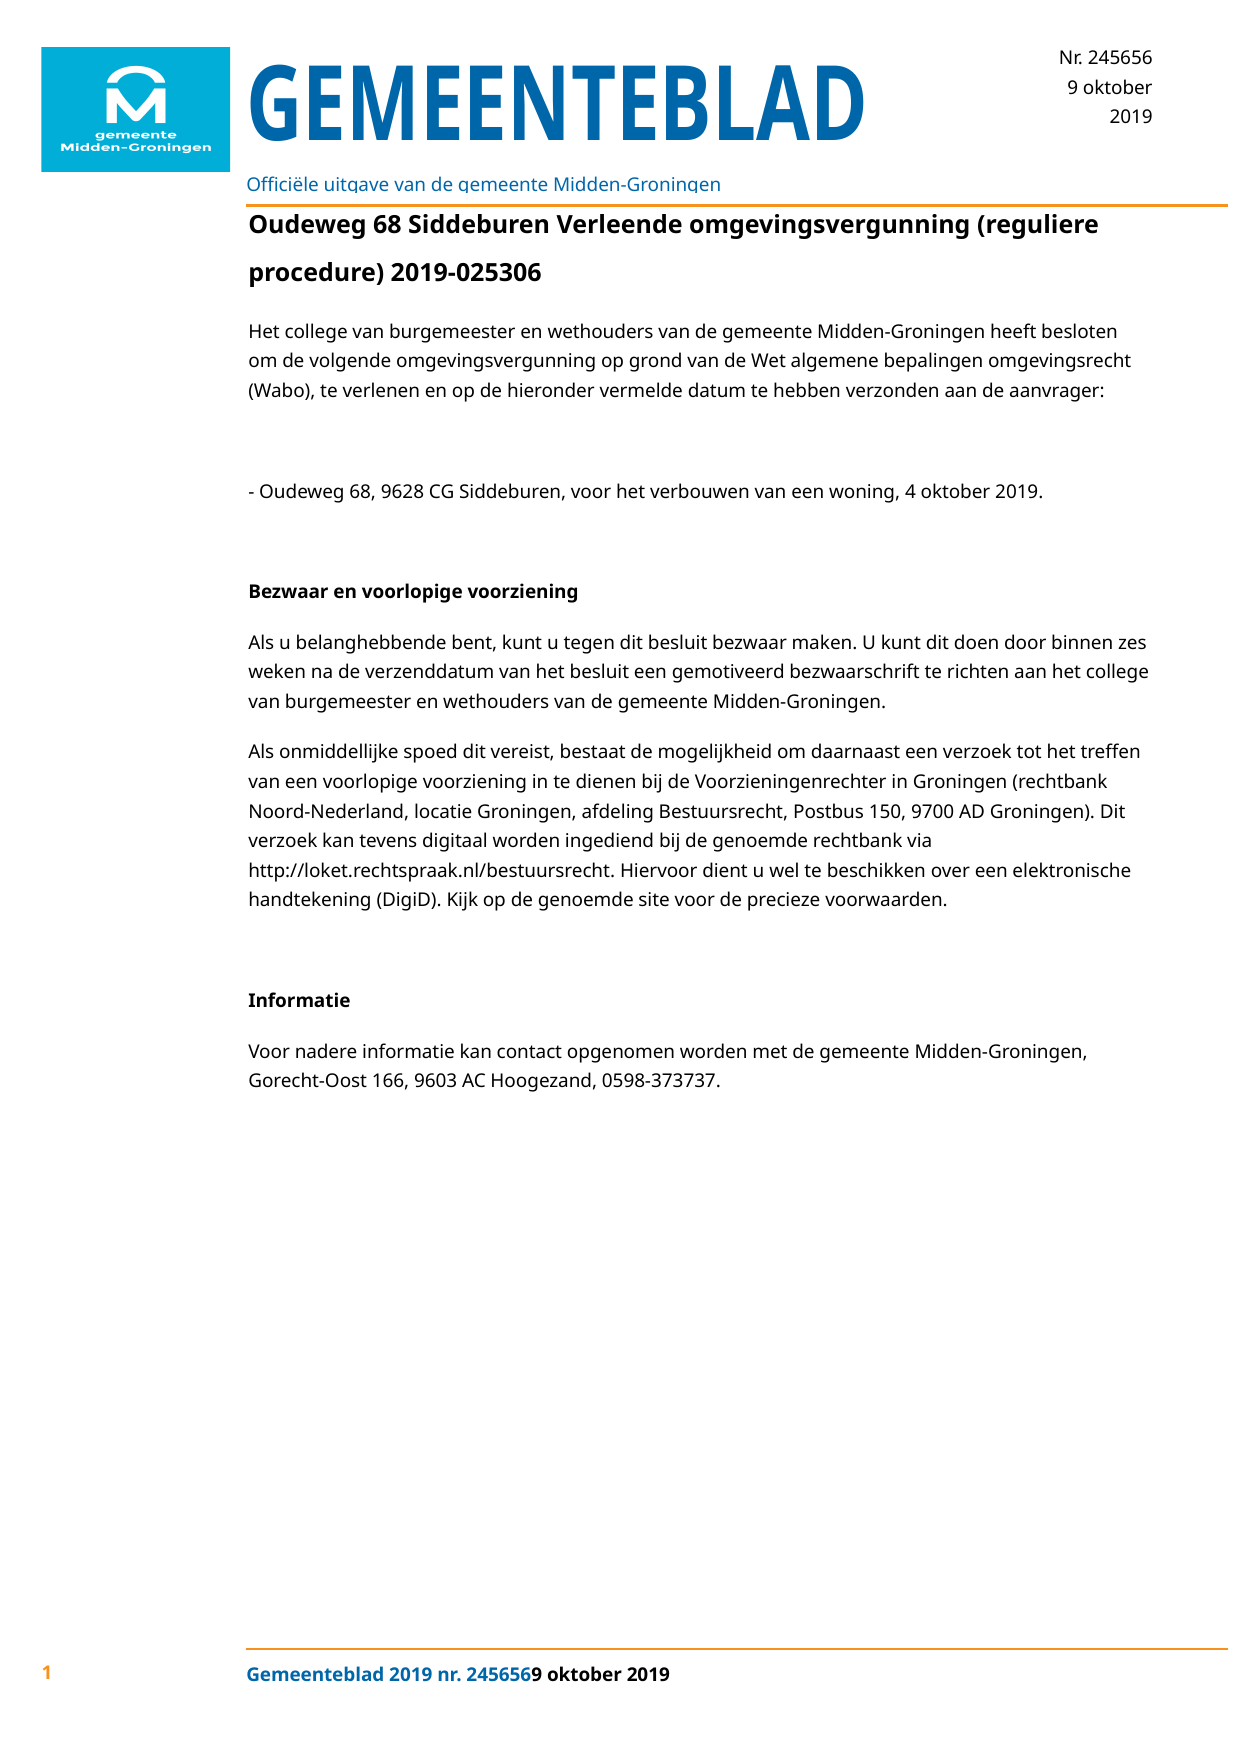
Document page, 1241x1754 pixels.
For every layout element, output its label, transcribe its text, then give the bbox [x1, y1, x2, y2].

text Het college van burgemeester en wethouders van de gemeente Midden-Groningen heeft besloten om de volgende omgevingsvergunning op grond van de Wet algemene bepalingen omgevingsrecht (Wabo), te verlenen en op de hieronder vermelde datum te hebben verzonden aan de aanvrager: [248, 318, 1152, 403]
text Als u belanghebbende bent, kunt u tegen dit besluit bezwaar maken. U kunt dit doen door binnen zes weken na de verzenddatum van het besluit een gemotiveerd bezwaarschrift te richten aan het college van burgemeester en wethouders van de gemeente Midden-Groningen. [248, 629, 1152, 714]
text Bezwaar en voorlopige voorziening [248, 579, 1152, 604]
text Als onmiddellijke spoed dit vereist, bestaat de mogelijkheid om daarnaast een verzoek tot het treffen van een voorlopige voorziening in te dienen bij de Voorzieningenrechter in Groningen (rechtbank Noord-Nederland, locatie Groningen, afdeling Bestuursrecht, Postbus 150, 9700 AD Groningen). Dit verzoek kan tevens digitaal worden ingediend bij de genoemde rechtbank via http://loket.rechtspraak.nl/bestuursrecht. Hiervoor dient u wel te beschikken over een elektronische handtekening (DigiD). Kijk op de genoemde site voor de precieze voorwaarden. [248, 739, 1152, 912]
text Oudeweg 68 Siddeburen Verleende omgevingsvergunning (reguliere procedure) 2019-025306 [248, 207, 1152, 288]
text Informatie [248, 987, 1152, 1013]
picture [107, 89, 165, 122]
picture [184, 146, 190, 153]
text Voor nadere informatie kan contact opgenomen worden met de gemeente Midden-Groningen, Gorecht-Oost 166, 9603 AC Hoogezand, 0598-373737. [248, 1038, 1152, 1093]
picture [108, 66, 164, 82]
text - Oudeweg 68, 9628 CG Siddeburen, voor het verbouwen van een woning, 4 oktober 2019. [248, 478, 1152, 504]
